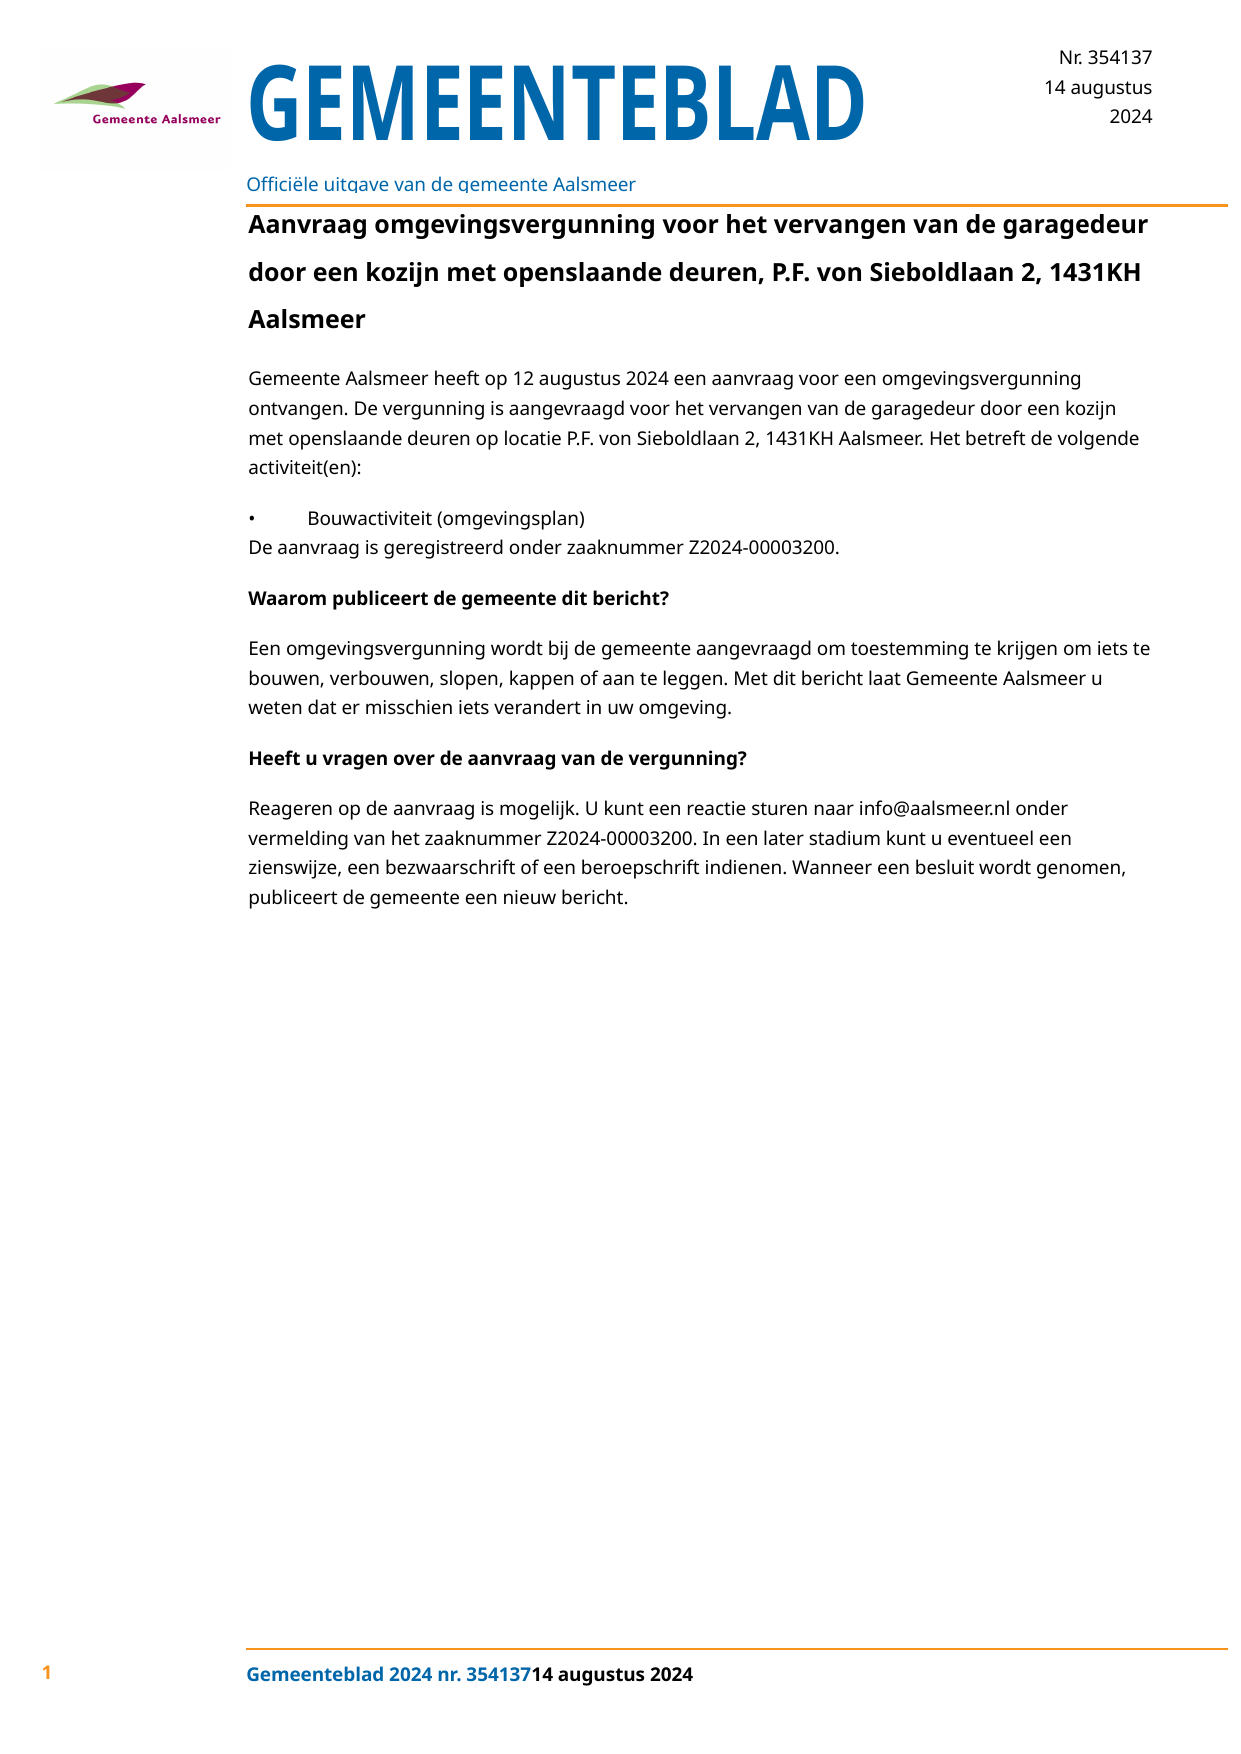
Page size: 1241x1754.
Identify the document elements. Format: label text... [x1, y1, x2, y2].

text Gemeente Aalsmeer heeft op 12 augustus 2024 een aanvraag voor een omgevingsvergunning ontvangen. De vergunning is aangevraagd voor het vervangen van de garagedeur door een kozijn met openslaande deuren op locatie P.F. von Sieboldlaan 2, 1431KH Aalsmeer. Het betreft de volgende activiteit(en): [248, 366, 1152, 480]
text Waarom publiceert de gemeente dit bericht? [248, 585, 1152, 610]
picture [41, 47, 231, 172]
text Reageren op de aanvraag is mogelijk. U kunt een reactie sturen naar info@aalsmeer.nl onder vermelding van het zaaknummer Z2024-00003200. In een later stadium kunt u eventueel een zienswijze, een bezwaarschrift of een beroepschrift indienen. Wanneer een besluit wordt genomen, publiceert de gemeente een nieuw bericht. [248, 795, 1152, 909]
text Een omgevingsvergunning wordt bij de gemeente aangevraagd om toestemming te krijgen om iets te bouwen, verbouwen, slopen, kappen of aan te leggen. Met dit bericht laat Gemeente Aalsmeer u weten dat er misschien iets verandert in uw omgeving. [248, 635, 1152, 720]
text De aanvraag is geregistreerd onder zaaknummer Z2024-00003200. [248, 534, 1152, 560]
list Bouwactiviteit (omgevingsplan) [248, 505, 1152, 530]
text Heeft u vragen over de aanvraag van de vergunning? [248, 745, 1152, 770]
text Aanvraag omgevingsvergunning voor het vervangen van de garagedeur door een kozijn met openslaande deuren, P.F. von Sieboldlaan 2, 1431KH Aalsmeer [248, 207, 1152, 336]
